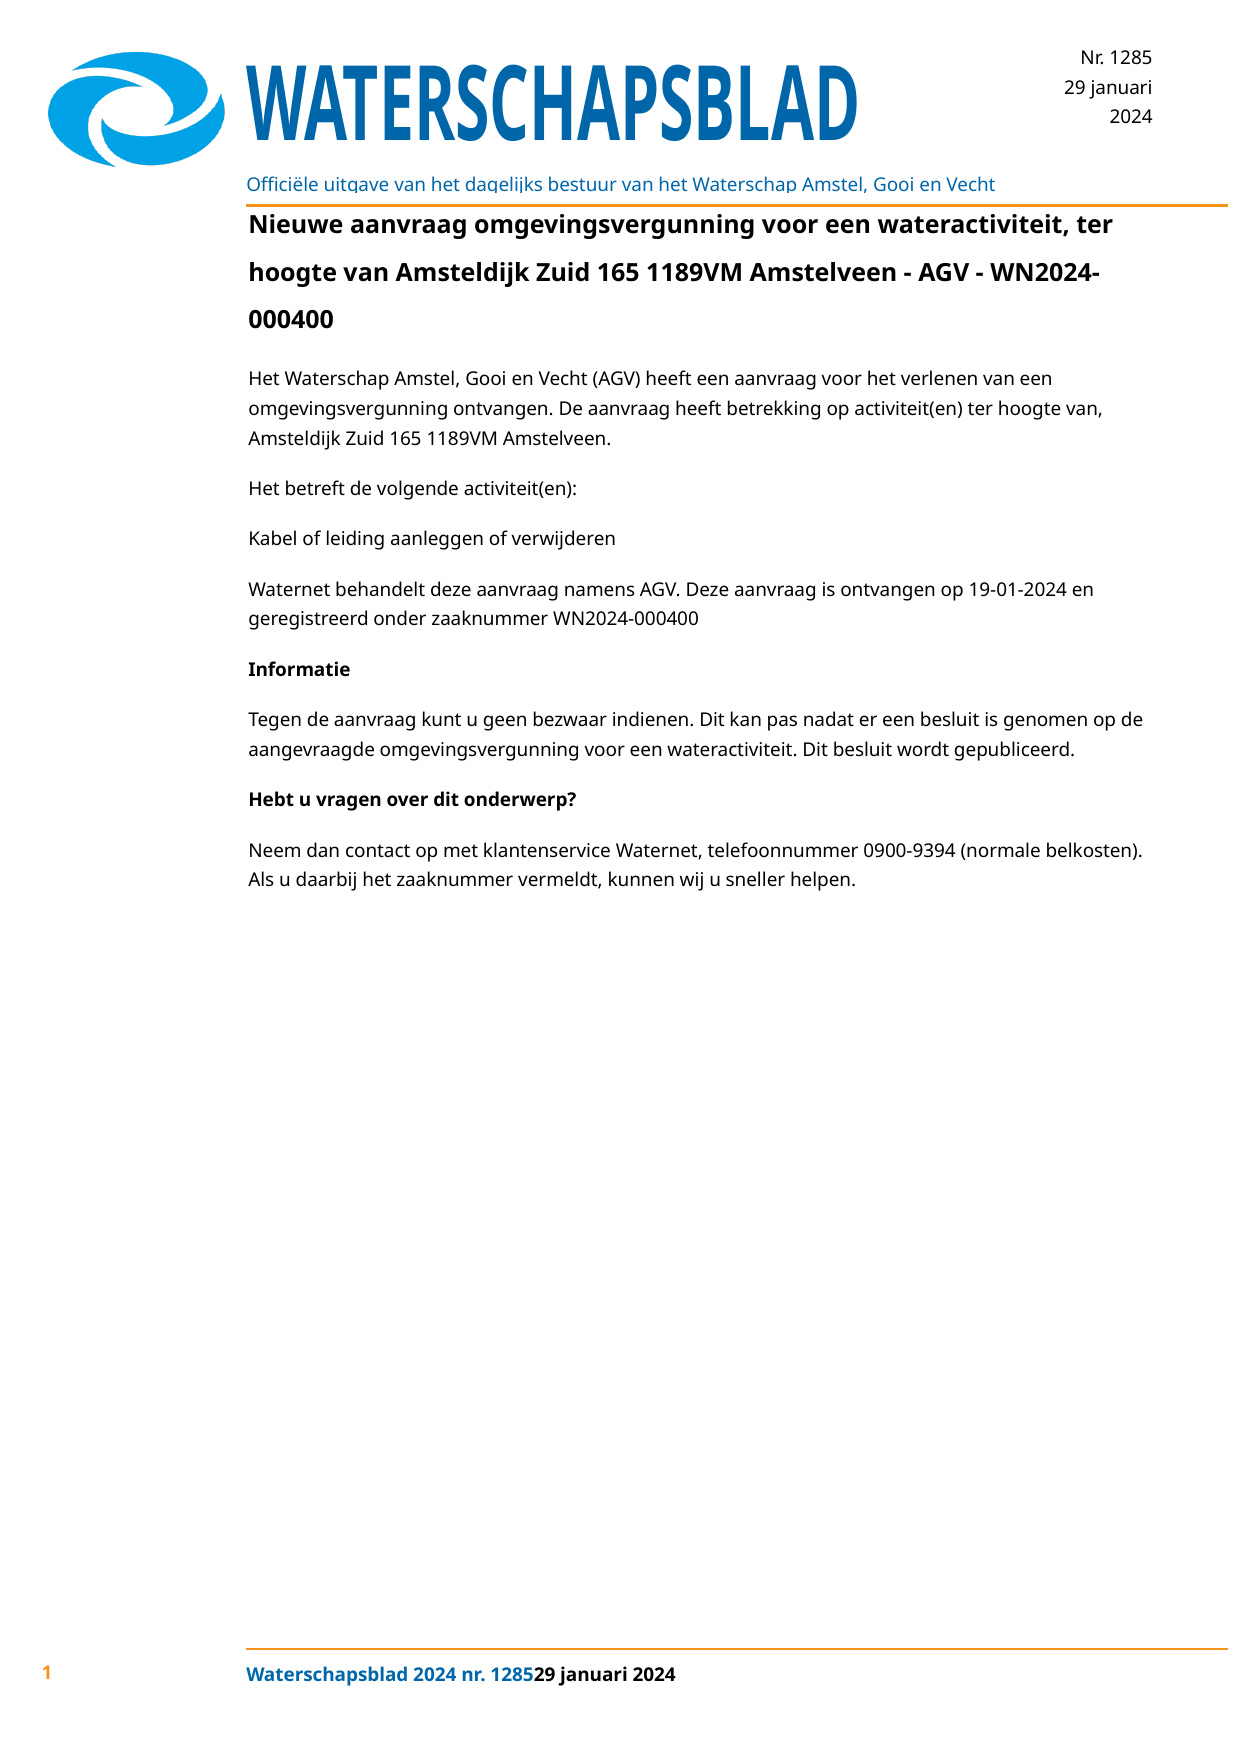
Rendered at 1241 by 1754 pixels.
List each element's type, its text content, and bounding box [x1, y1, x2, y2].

text Nieuwe aanvraag omgevingsvergunning voor een wateractiviteit, ter hoogte van Amsteldijk Zuid 165 1189VM Amstelveen - AGV - WN2024-000400 [248, 207, 1152, 336]
text Waternet behandelt deze aanvraag namens AGV. Deze aanvraag is ontvangen op 19-01-2024 en geregistreerd onder zaaknummer WN2024-000400 [248, 576, 1152, 631]
text Tegen de aanvraag kunt u geen bezwaar indienen. Dit kan pas nadat er een besluit is genomen op de aangevraagde omgevingsvergunning voor een wateractiviteit. Dit besluit wordt gepubliceerd. [248, 706, 1152, 762]
text Het betreft de volgende activiteit(en): [248, 475, 1152, 501]
picture [41, 47, 231, 172]
text Neem dan contact op met klantenservice Waternet, telefoonnummer 0900-9394 (normale belkosten). Als u daarbij het zaaknummer vermeldt, kunnen wij u sneller helpen. [248, 837, 1152, 892]
text Het Waterschap Amstel, Gooi en Vecht (AGV) heeft een aanvraag voor het verlenen van een omgevingsvergunning ontvangen. De aanvraag heeft betrekking op activiteit(en) ter hoogte van, Amsteldijk Zuid 165 1189VM Amstelveen. [248, 366, 1152, 450]
text Informatie [248, 656, 1152, 682]
text Hebt u vragen over dit onderwerp? [248, 786, 1152, 812]
text Kabel of leiding aanleggen of verwijderen [248, 526, 1152, 551]
